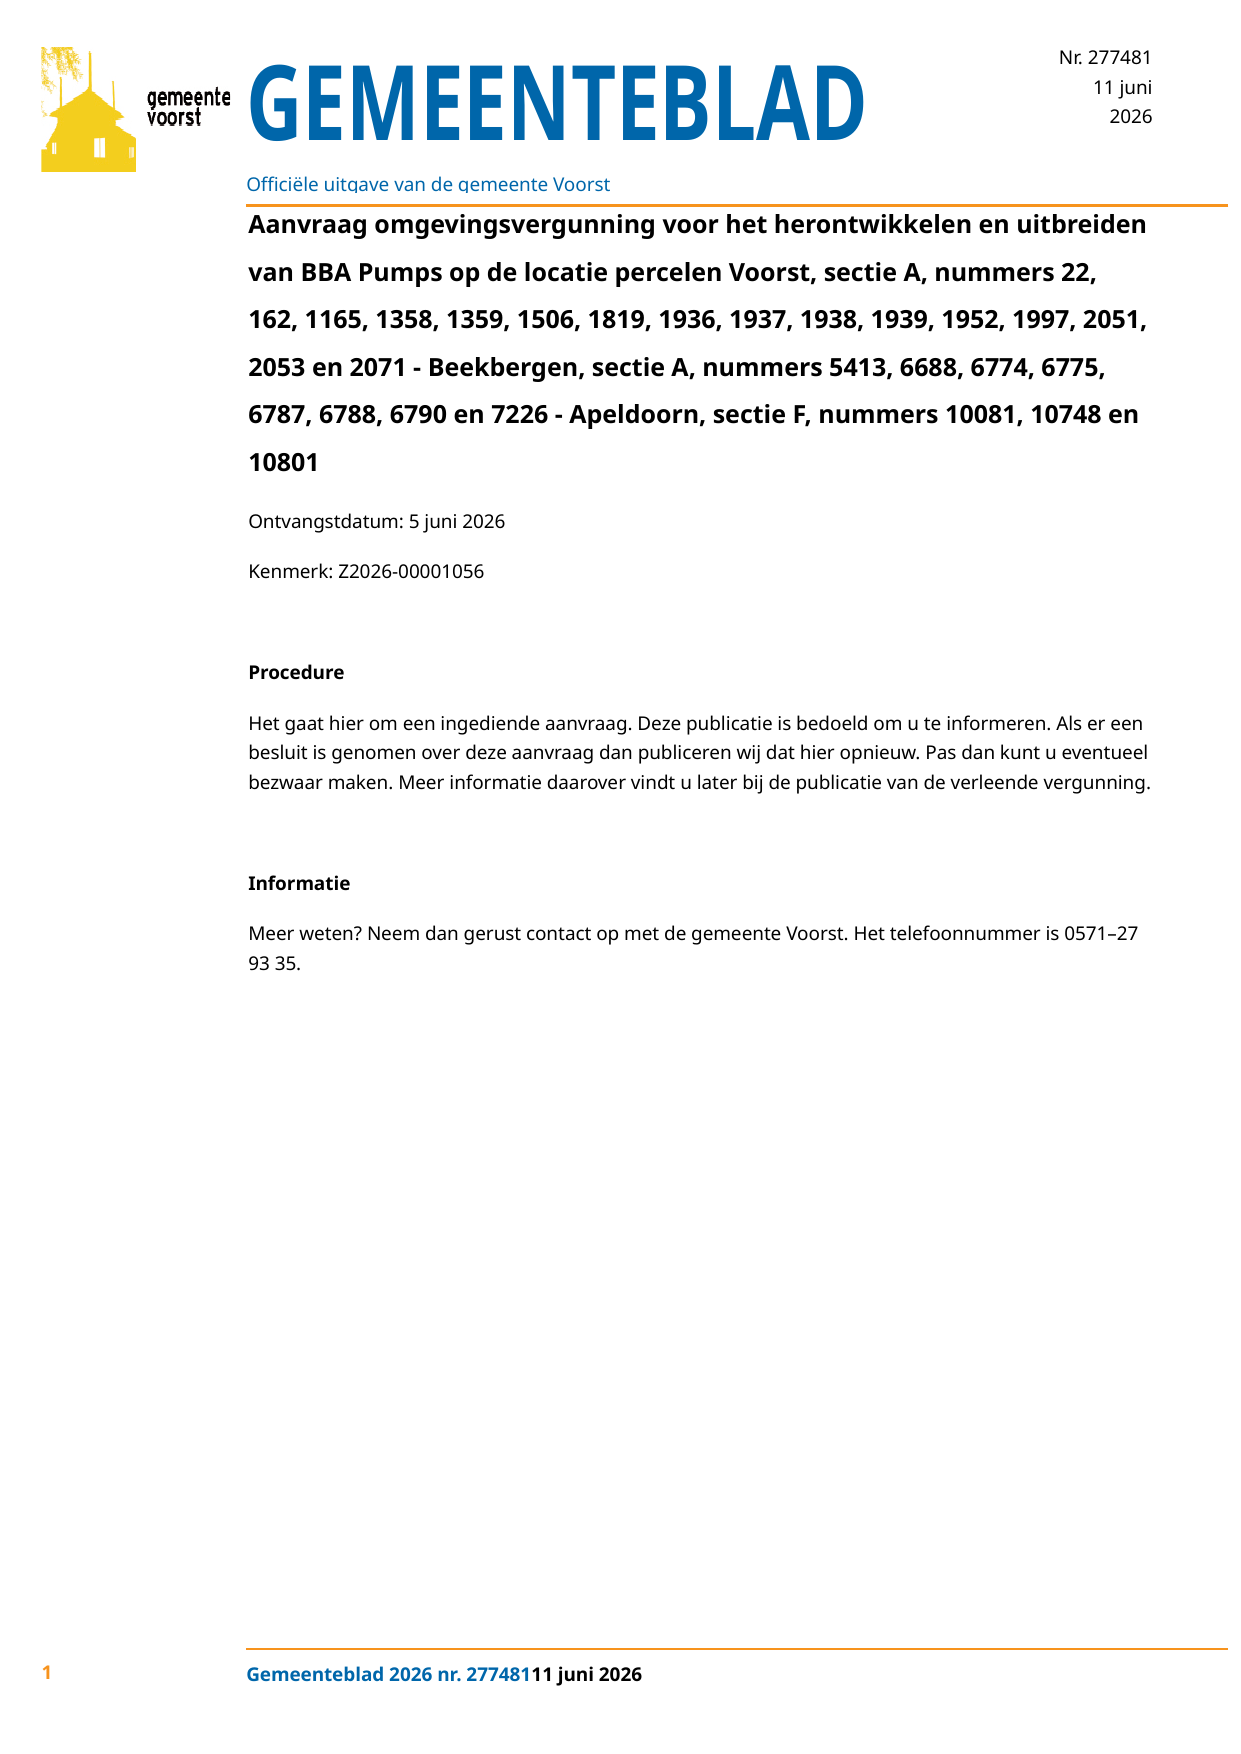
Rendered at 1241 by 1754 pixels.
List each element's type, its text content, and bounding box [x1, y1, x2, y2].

text Aanvraag omgevingsvergunning voor het herontwikkelen en uitbreiden van BBA Pumps op de locatie percelen Voorst, sectie A, nummers 22, 162, 1165, 1358, 1359, 1506, 1819, 1936, 1937, 1938, 1939, 1952, 1997, 2051, 2053 en 2071 - Beekbergen, sectie A, nummers 5413, 6688, 6774, 6775, 6787, 6788, 6790 en 7226 - Apeldoorn, sectie F, nummers 10081, 10748 en 10801 [248, 207, 1152, 479]
picture [41, 47, 231, 172]
text Informatie [248, 870, 1152, 896]
text Ontvangstdatum: 5 juni 2026 [248, 508, 1152, 534]
text Meer weten? Neem dan gerust contact op met de gemeente Voorst. Het telefoonnummer is 0571–27 93 35. [248, 920, 1152, 976]
text Procedure [248, 659, 1152, 685]
text Het gaat hier om een ingediende aanvraag. Deze publicatie is bedoeld om u te informeren. Als er een besluit is genomen over deze aanvraag dan publiceren wij dat hier opnieuw. Pas dan kunt u eventueel bezwaar maken. Meer informatie daarover vindt u later bij de publicatie van de verleende vergunning. [248, 710, 1152, 795]
text Kenmerk: Z2026-00001056 [248, 559, 1152, 584]
